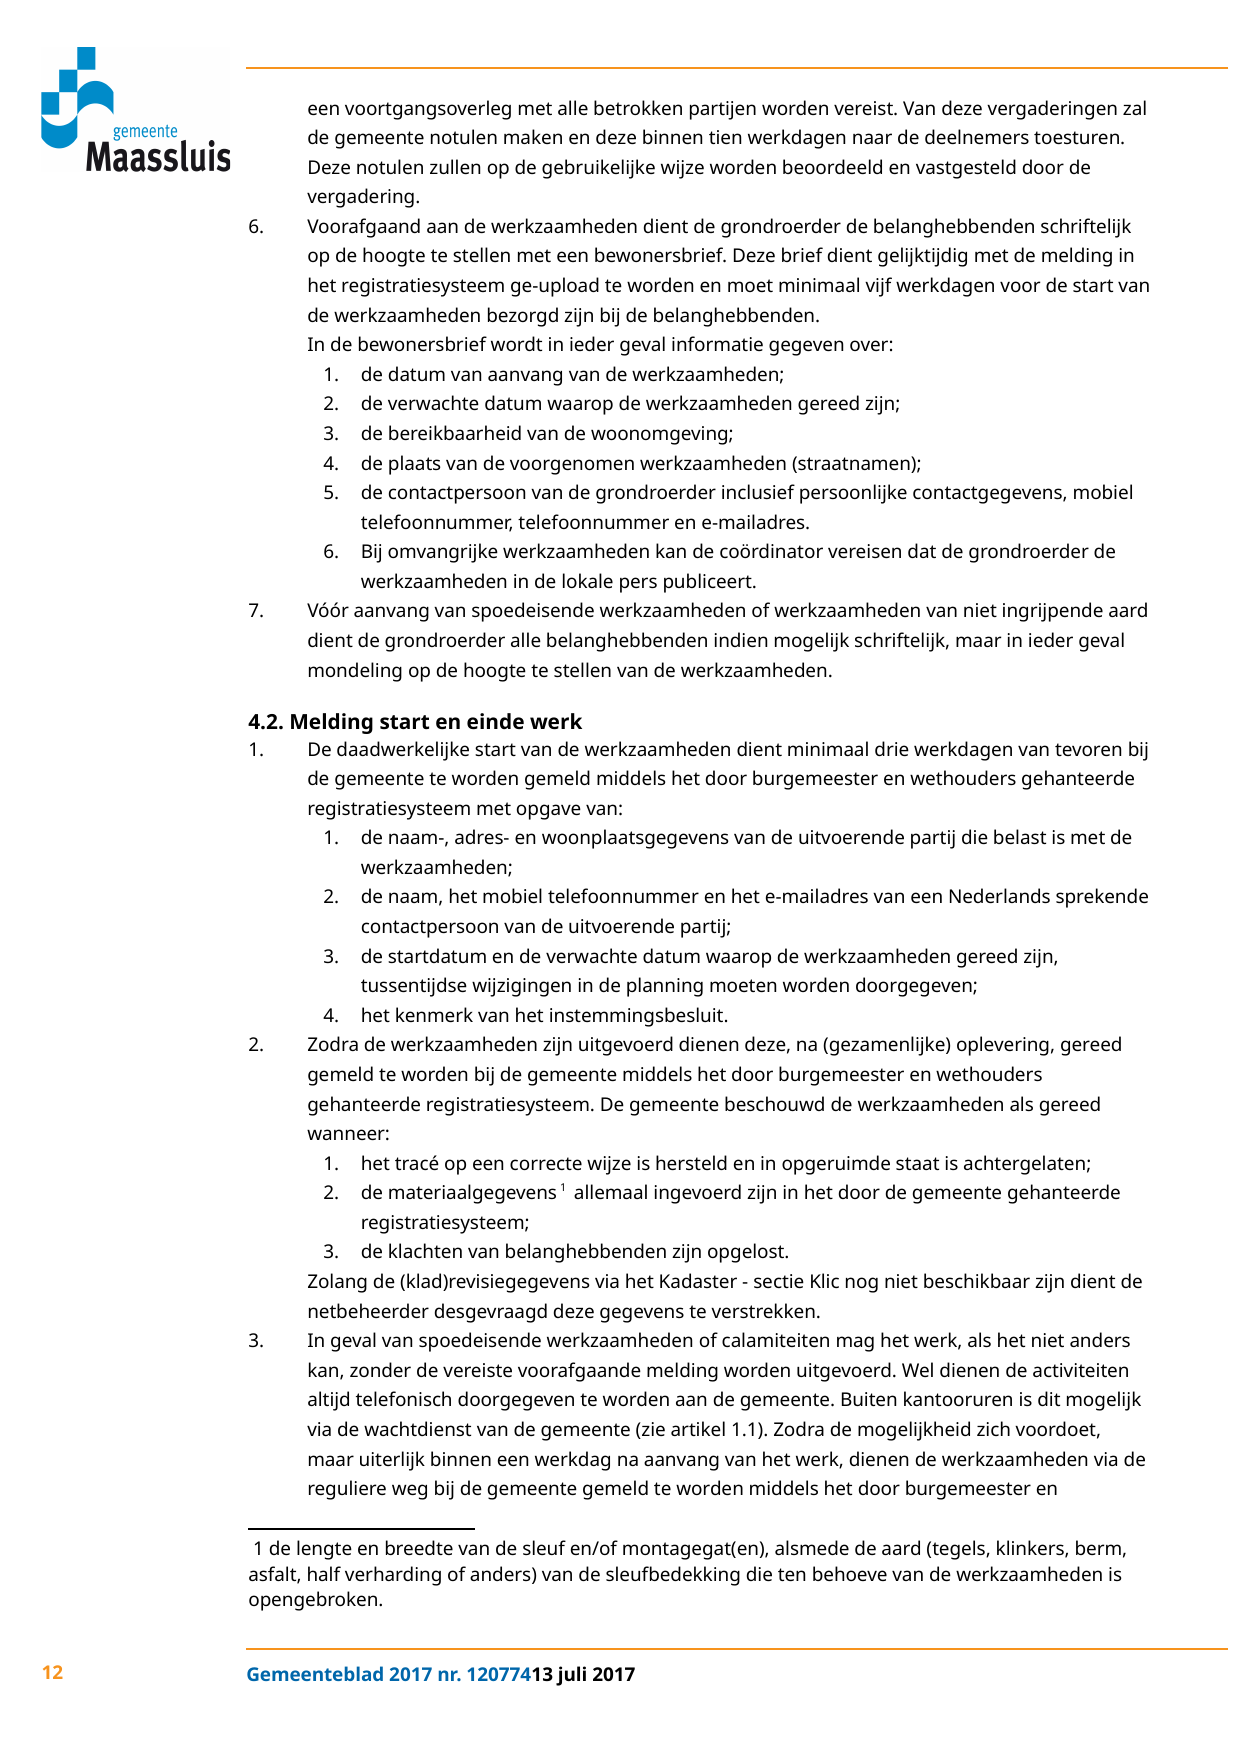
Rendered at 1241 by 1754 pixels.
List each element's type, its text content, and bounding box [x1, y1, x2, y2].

list Voorafgaand aan de werkzaamheden dient de grondroerder de belanghebbenden schriftelijk op de hoogte te stellen met een bewonersbrief. Deze brief dient gelijktijdig met de melding in het registratiesysteem ge-upload te worden en moet minimaal vijf werkdagen voor de start van de werkzaamheden bezorgd zijn bij de belanghebbenden. [248, 213, 1152, 328]
list de plaats van de voorgenomen werkzaamheden (straatnamen); [323, 450, 1152, 476]
picture [41, 47, 231, 172]
list de verwachte datum waarop de werkzaamheden gereed zijn; [323, 391, 1152, 416]
list Zolang de (klad)revisiegegevens via het Kadaster - sectie Klic nog niet beschikbaar zijn dient de netbeheerder desgevraagd deze gegevens te verstrekken. [248, 1268, 1152, 1323]
list In de bewonersbrief wordt in ieder geval informatie gegeven over: [248, 331, 1152, 357]
list de materiaalgegevens allemaal ingevoerd zijn in het door de gemeente gehanteerde registratiesysteem; [323, 1179, 1152, 1235]
list de bereikbaarheid van de woonomgeving; [323, 420, 1152, 446]
list Zodra de werkzaamheden zijn uitgevoerd dienen deze, na (gezamenlijke) oplevering, gereed gemeld te worden bij de gemeente middels het door burgemeester en wethouders gehanteerde registratiesysteem. De gemeente beschouwd de werkzaamheden als gereed wanneer: [248, 1032, 1152, 1146]
list het tracé op een correcte wijze is hersteld en in opgeruimde staat is achtergelaten; [323, 1150, 1152, 1176]
list de klachten van belanghebbenden zijn opgelost. [323, 1239, 1152, 1264]
list de startdatum en de verwachte datum waarop de werkzaamheden gereed zijn, tussentijdse wijzigingen in de planning moeten worden doorgegeven; [323, 943, 1152, 998]
list de naam, het mobiel telefoonnummer en het e-mailadres van een Nederlands sprekende contactpersoon van de uitvoerende partij; [323, 884, 1152, 939]
list een voortgangsoverleg met alle betrokken partijen worden vereist. Van deze vergaderingen zal de gemeente notulen maken en deze binnen tien werkdagen naar de deelnemers toesturen. Deze notulen zullen op de gebruikelijke wijze worden beoordeeld en vastgesteld door de vergadering. [248, 95, 1152, 209]
list de contactpersoon van de grondroerder inclusief persoonlijke contactgegevens, mobiel telefoonnummer, telefoonnummer en e-mailadres. [323, 479, 1152, 535]
list In geval van spoedeisende werkzaamheden of calamiteiten mag het werk, als het niet anders kan, zonder de vereiste voorafgaande melding worden uitgevoerd. Wel dienen de activiteiten altijd telefonisch doorgegeven te worden aan de gemeente. Buiten kantooruren is dit mogelijk via de wachtdienst van de gemeente (zie artikel 1.1). Zodra de mogelijkheid zich voordoet, maar uiterlijk binnen een werkdag na aanvang van het werk, dienen de werkzaamheden via de reguliere weg bij de gemeente gemeld te worden middels het door burgemeester en [248, 1327, 1152, 1501]
list de lengte en breedte van de sleuf en/of montagegat(en), alsmede de aard (tegels, klinkers, berm, asfalt, half verharding of anders) van de sleufbedekking die ten behoeve van de werkzaamheden is opengebroken. [248, 1535, 1152, 1612]
text 4.2. Melding start en einde werk [248, 707, 1152, 736]
list Vóór aanvang van spoedeisende werkzaamheden of werkzaamheden van niet ingrijpende aard dient de grondroerder alle belanghebbenden indien mogelijk schriftelijk, maar in ieder geval mondeling op de hoogte te stellen van de werkzaamheden. [248, 598, 1152, 683]
picture [41, 47, 77, 92]
list de naam-, adres- en woonplaatsgegevens van de uitvoerende partij die belast is met de werkzaamheden; [323, 824, 1152, 880]
list Bij omvangrijke werkzaamheden kan de coördinator vereisen dat de grondroerder de werkzaamheden in de lokale pers publiceert. [323, 538, 1152, 594]
list de datum van aanvang van de werkzaamheden; [323, 361, 1152, 387]
list het kenmerk van het instemmingsbesluit. [323, 1002, 1152, 1028]
list De daadwerkelijke start van de werkzaamheden dient minimaal drie werkdagen van tevoren bij de gemeente te worden gemeld middels het door burgemeester en wethouders gehanteerde registratiesysteem met opgave van: [248, 736, 1152, 821]
